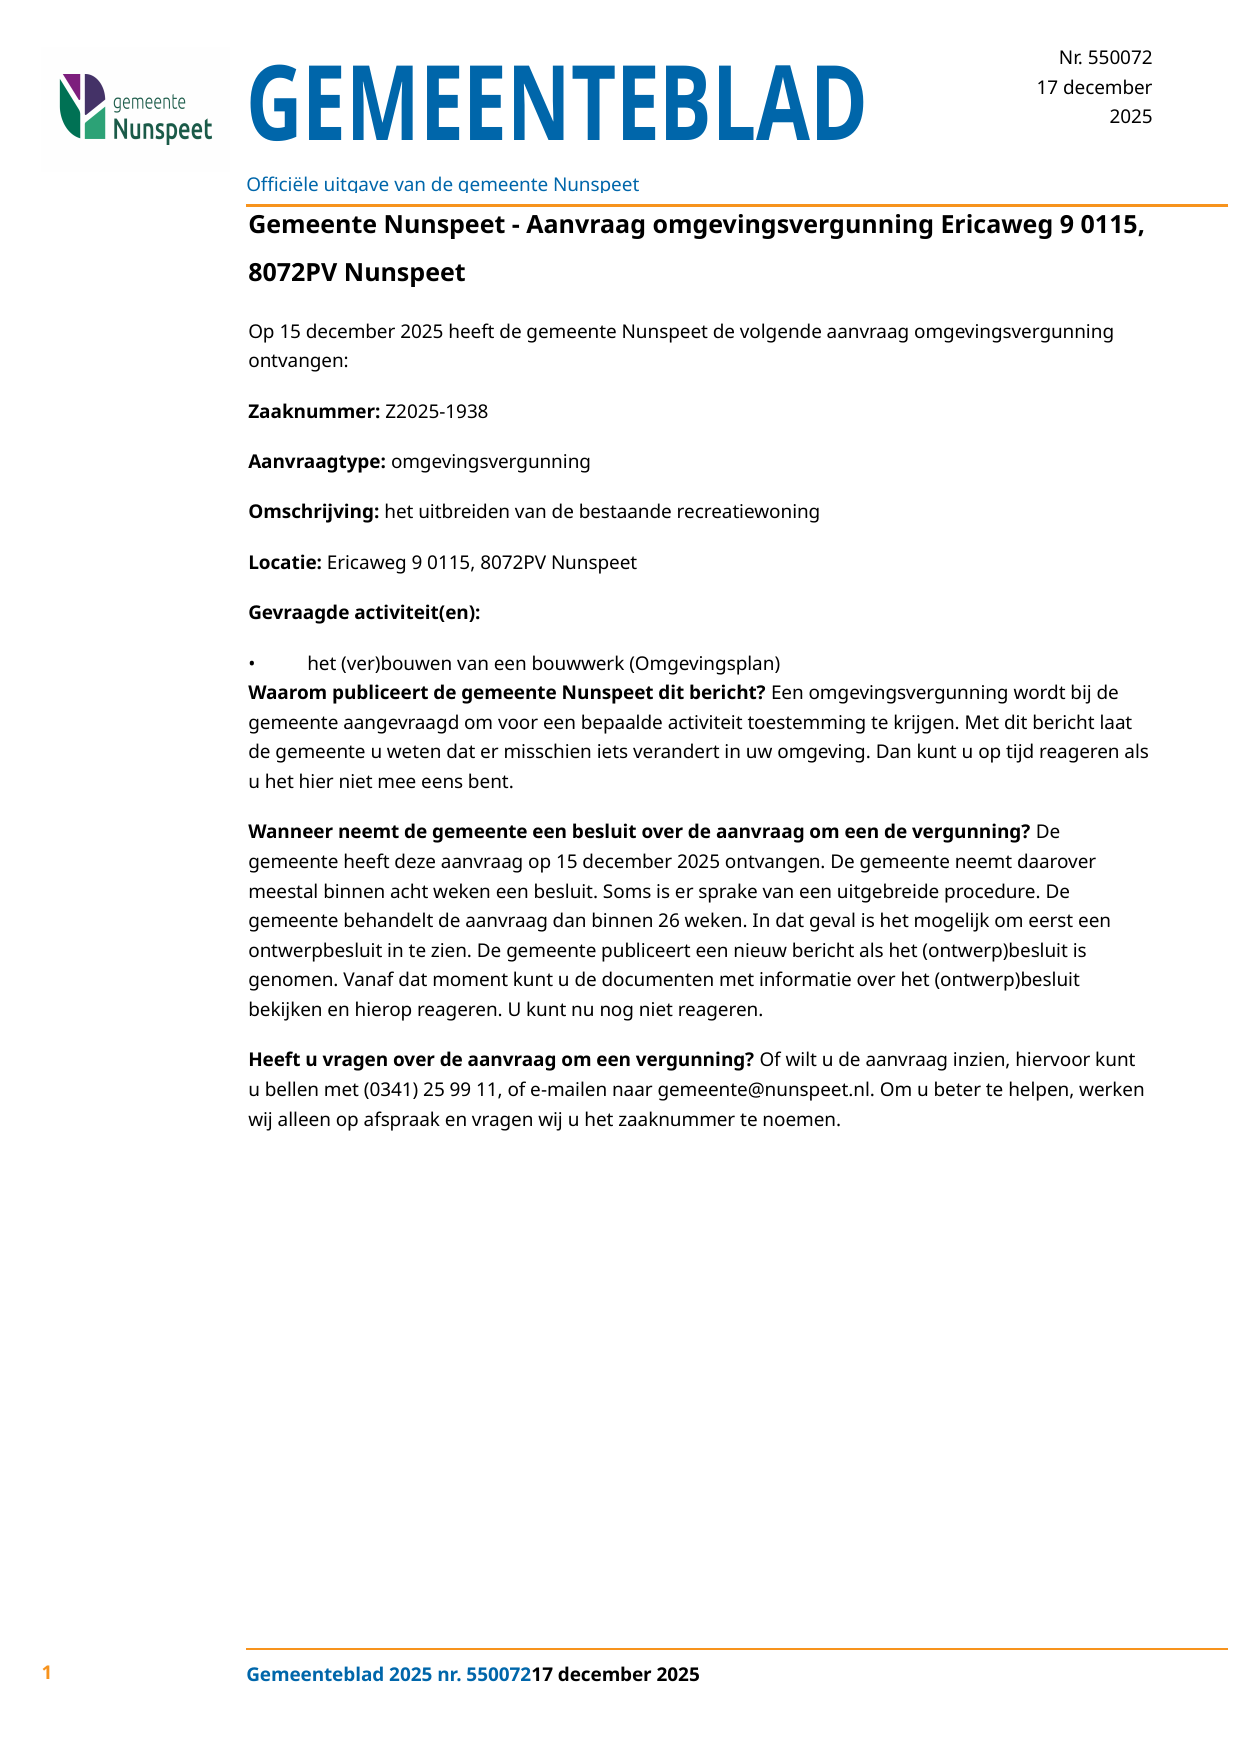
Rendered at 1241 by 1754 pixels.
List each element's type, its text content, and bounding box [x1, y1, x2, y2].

list het (ver)bouwen van een bouwwerk (Omgevingsplan) [248, 650, 1152, 676]
text Locatie: Ericaweg 9 0115, 8072PV Nunspeet [248, 549, 1152, 575]
text Op 15 december 2025 heeft de gemeente Nunspeet de volgende aanvraag omgevingsvergunning ontvangen: [248, 318, 1152, 373]
text Waarom publiceert de gemeente Nunspeet dit bericht? Een omgevingsvergunning wordt bij de gemeente aangevraagd om voor een bepaalde activiteit toestemming te krijgen. Met dit bericht laat de gemeente u weten dat er misschien iets verandert in uw omgeving. Dan kunt u op tijd reageren als u het hier niet mee eens bent. [248, 679, 1152, 794]
text Gevraagde activiteit(en): [248, 599, 1152, 625]
text Omschrijving: het uitbreiden van de bestaande recreatiewoning [248, 499, 1152, 524]
text Aanvraagtype: omgevingsvergunning [248, 448, 1152, 474]
picture [41, 47, 231, 172]
text Gemeente Nunspeet - Aanvraag omgevingsvergunning Ericaweg 9 0115, 8072PV Nunspeet [248, 207, 1152, 288]
text Zaaknummer: Z2025-1938 [248, 398, 1152, 424]
text Wanneer neemt de gemeente een besluit over de aanvraag om een de vergunning? De gemeente heeft deze aanvraag op 15 december 2025 ontvangen. De gemeente neemt daarover meestal binnen acht weken een besluit. Soms is er sprake van een uitgebreide procedure. De gemeente behandelt de aanvraag dan binnen 26 weken. In dat geval is het mogelijk om eerst een ontwerpbesluit in te zien. De gemeente publiceert een nieuw bericht als het (ontwerp)besluit is genomen. Vanaf dat moment kunt u de documenten met informatie over het (ontwerp)besluit bekijken en hierop reageren. U kunt nu nog niet reageren. [248, 819, 1152, 1022]
text Heeft u vragen over de aanvraag om een vergunning? Of wilt u de aanvraag inzien, hiervoor kunt u bellen met (0341) 25 99 11, of e-mailen naar gemeente@nunspeet.nl. Om u beter te helpen, werken wij alleen op afspraak en vragen wij u het zaaknummer te noemen. [248, 1047, 1152, 1132]
